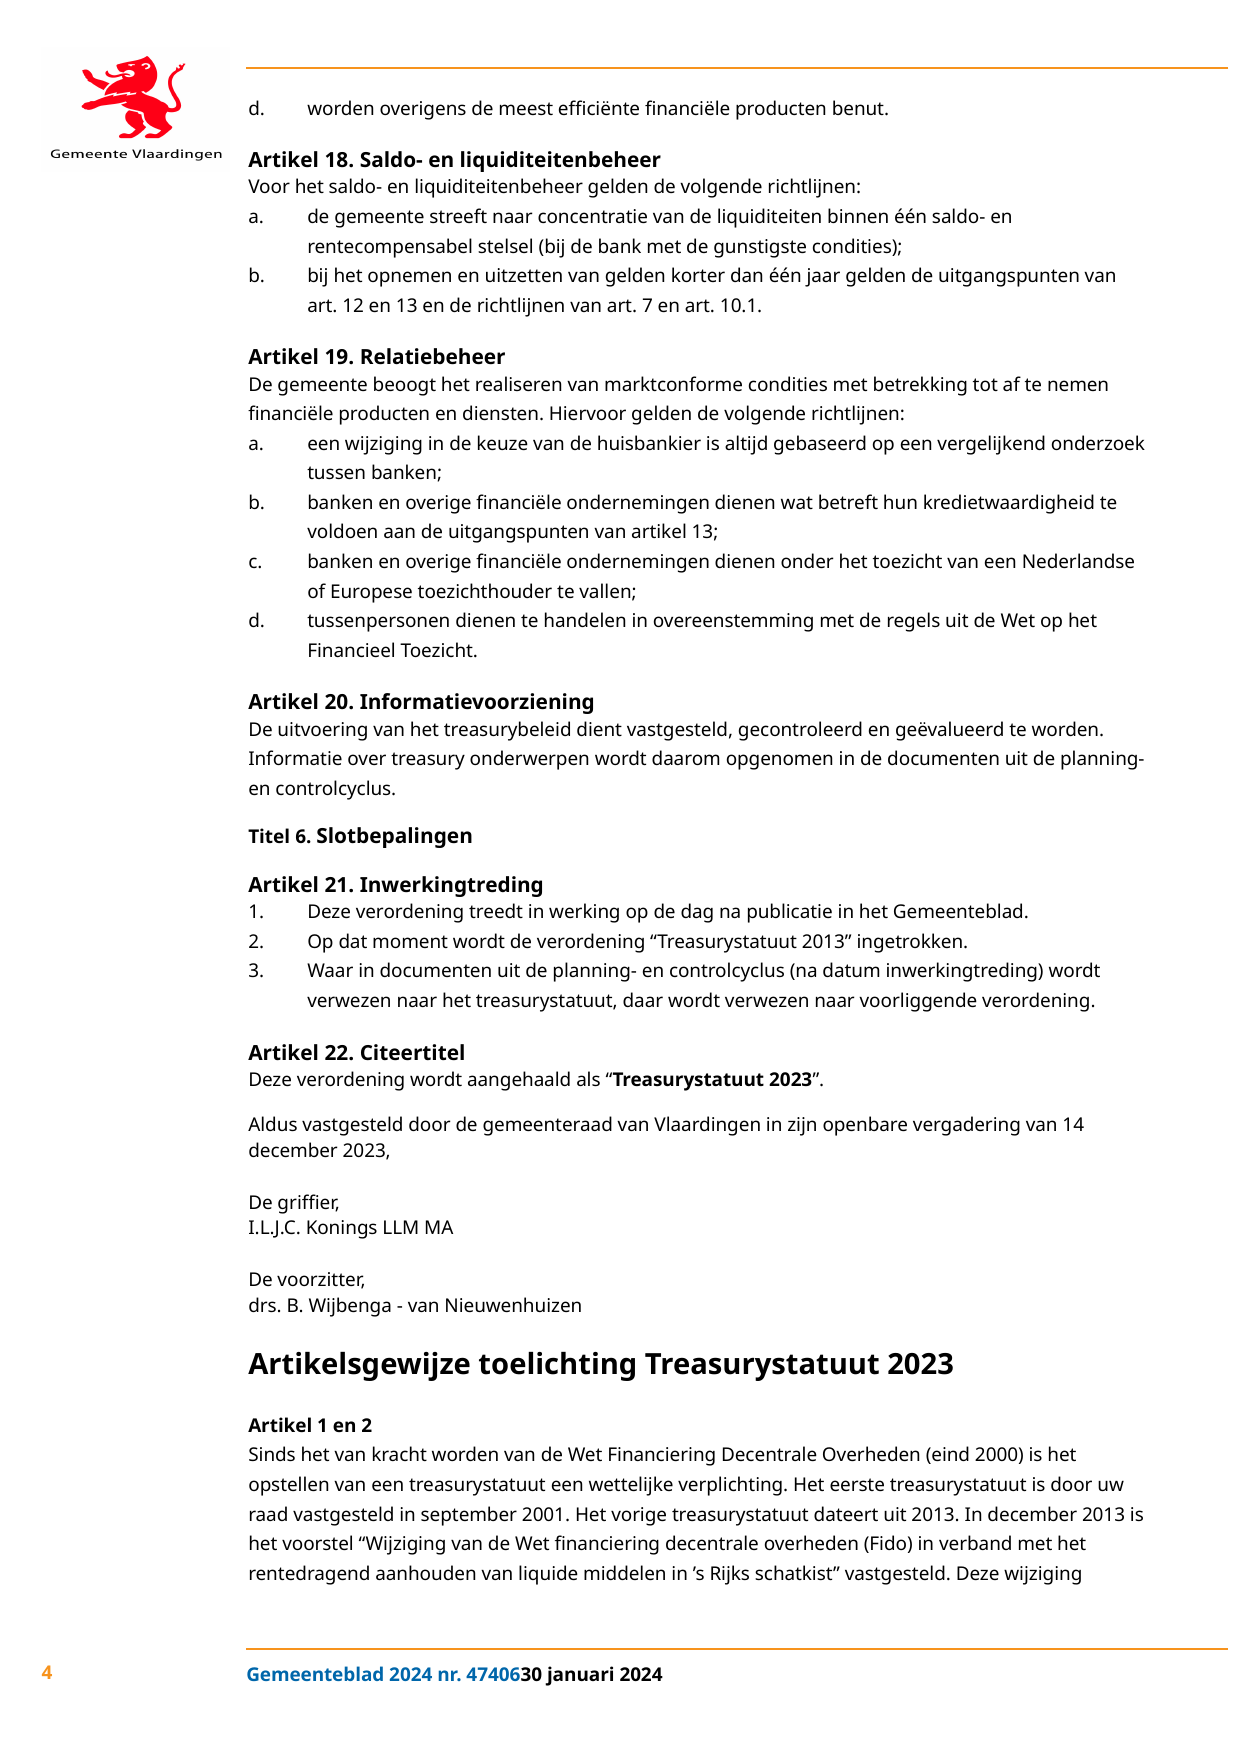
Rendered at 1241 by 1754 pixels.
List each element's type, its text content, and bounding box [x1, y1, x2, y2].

text Artikel 20. Informatievoorziening [248, 687, 1152, 716]
list banken en overige financiële ondernemingen dienen wat betreft hun kredietwaardigheid te voldoen aan de uitgangspunten van artikel 13; [248, 489, 1152, 544]
list de gemeente streeft naar concentratie van de liquiditeiten binnen één saldo- en rentecompensabel stelsel (bij de bank met de gunstigste condities); [248, 203, 1152, 258]
text drs. B. Wijbenga - van Nieuwenhuizen [248, 1292, 1152, 1317]
text Sinds het van kracht worden van de Wet Financiering Decentrale Overheden (eind 2000) is het opstellen van een treasurystatuut een wettelijke verplichting. Het eerste treasurystatuut is door uw raad vastgesteld in september 2001. Het vorige treasurystatuut dateert uit 2013. In december 2013 is het voorstel “Wijziging van de Wet financiering decentrale overheden (Fido) in verband met het rentedragend aanhouden van liquide middelen in ’s Rijks schatkist” vastgesteld. Deze wijziging [248, 1442, 1152, 1586]
text I.L.J.C. Konings LLM MA [248, 1214, 1152, 1240]
list Deze verordening treedt in werking op de dag na publicatie in het Gemeenteblad. [248, 898, 1152, 924]
text De gemeente beoogt het realiseren van marktconforme condities met betrekking tot af te nemen financiële producten en diensten. Hiervoor gelden de volgende richtlijnen: [248, 371, 1152, 426]
text De uitvoering van het treasurybeleid dient vastgesteld, gecontroleerd en geëvalueerd te worden. Informatie over treasury onderwerpen wordt daarom opgenomen in de documenten uit de planning- en controlcyclus. [248, 716, 1152, 801]
text De griffier, [248, 1189, 1152, 1214]
text Artikel 19. Relatiebeheer [248, 342, 1152, 371]
text Artikel 22. Citeertitel [248, 1038, 1152, 1066]
list Waar in documenten uit de planning- en controlcyclus (na datum inwerkingtreding) wordt verwezen naar het treasurystatuut, daar wordt verwezen naar voorliggende verordening. [248, 958, 1152, 1013]
text Artikel 21. Inwerkingtreding [248, 870, 1152, 898]
list een wijziging in de keuze van de huisbankier is altijd gebaseerd op een vergelijkend onderzoek tussen banken; [248, 430, 1152, 485]
list worden overigens de meest efficiënte financiële producten benut. [248, 95, 1152, 121]
text Aldus vastgesteld door de gemeenteraad van Vlaardingen in zijn openbare vergadering van 14 december 2023, [248, 1112, 1152, 1163]
text Deze verordening wordt aangehaald als “Treasurystatuut 2023”. [248, 1066, 1152, 1092]
list bij het opnemen en uitzetten van gelden korter dan één jaar gelden de uitgangspunten van art. 12 en 13 en de richtlijnen van art. 7 en art. 10.1. [248, 262, 1152, 318]
text Voor het saldo- en liquiditeitenbeheer gelden de volgende richtlijnen: [248, 174, 1152, 199]
list banken en overige financiële ondernemingen dienen onder het toezicht van een Nederlandse of Europese toezichthouder te vallen; [248, 548, 1152, 604]
text Artikel 1 en 2 [248, 1412, 1152, 1438]
text Titel 6. Slotbepalingen [248, 821, 1152, 849]
text Artikel 18. Saldo- en liquiditeitenbeheer [248, 145, 1152, 174]
list Op dat moment wordt de verordening “Treasurystatuut 2013” ingetrokken. [248, 928, 1152, 954]
picture [41, 47, 231, 172]
text De voorzitter, [248, 1266, 1152, 1292]
list tussenpersonen dienen te handelen in overeenstemming met de regels uit de Wet op het Financieel Toezicht. [248, 607, 1152, 663]
text Artikelsgewijze toelichting Treasurystatuut 2023 [248, 1343, 1152, 1383]
